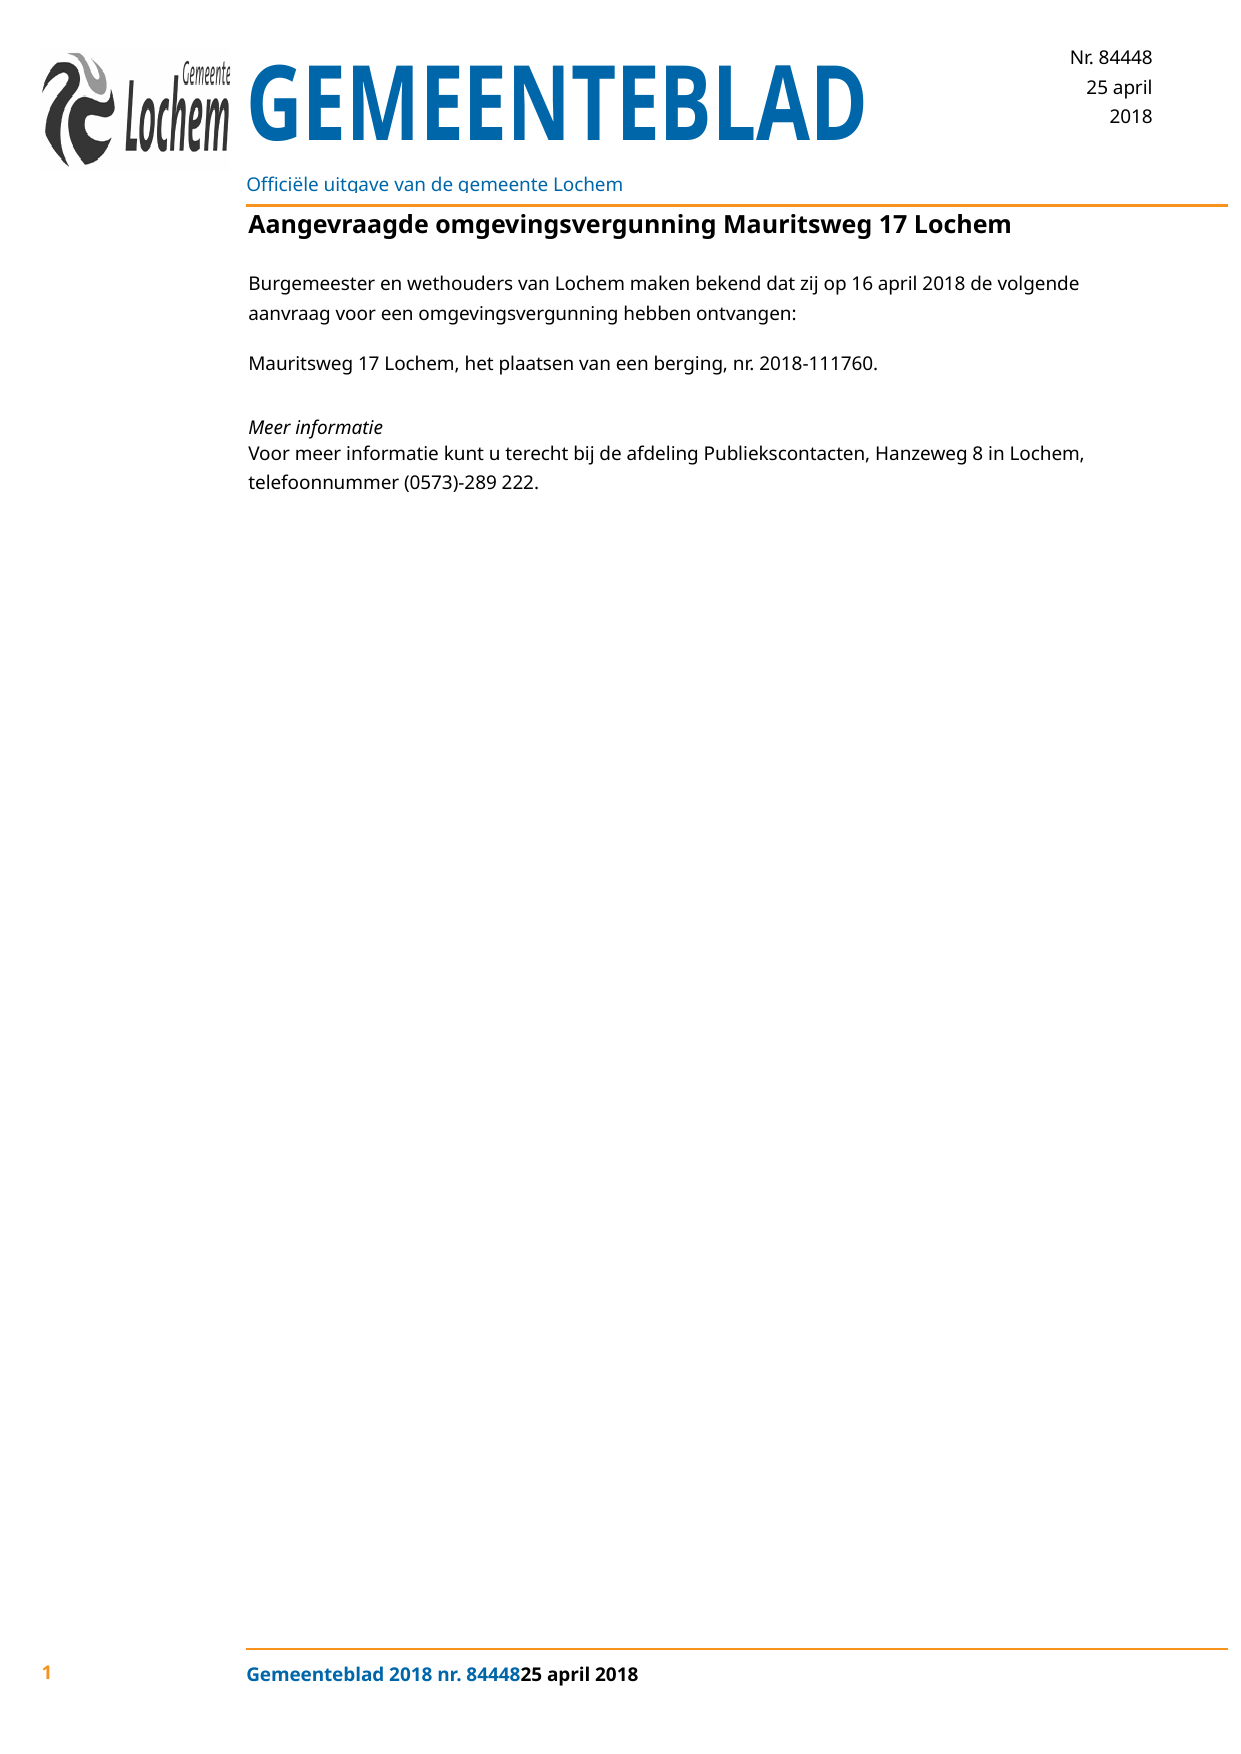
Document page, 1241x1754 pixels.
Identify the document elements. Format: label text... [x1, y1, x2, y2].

text Voor meer informatie kunt u terecht bij de afdeling Publiekscontacten, Hanzeweg 8 in Lochem, telefoonnummer (0573)-289 222. [248, 440, 1152, 495]
text Aangevraagde omgevingsvergunning Mauritsweg 17 Lochem [248, 207, 1152, 241]
picture [41, 47, 231, 172]
text Burgemeester en wethouders van Lochem maken bekend dat zij op 16 april 2018 de volgende aanvraag voor een omgevingsvergunning hebben ontvangen: [248, 270, 1152, 326]
text Meer informatie [248, 414, 1152, 440]
text Mauritsweg 17 Lochem, het plaatsen van een berging, nr. 2018-111760. [248, 350, 1152, 376]
